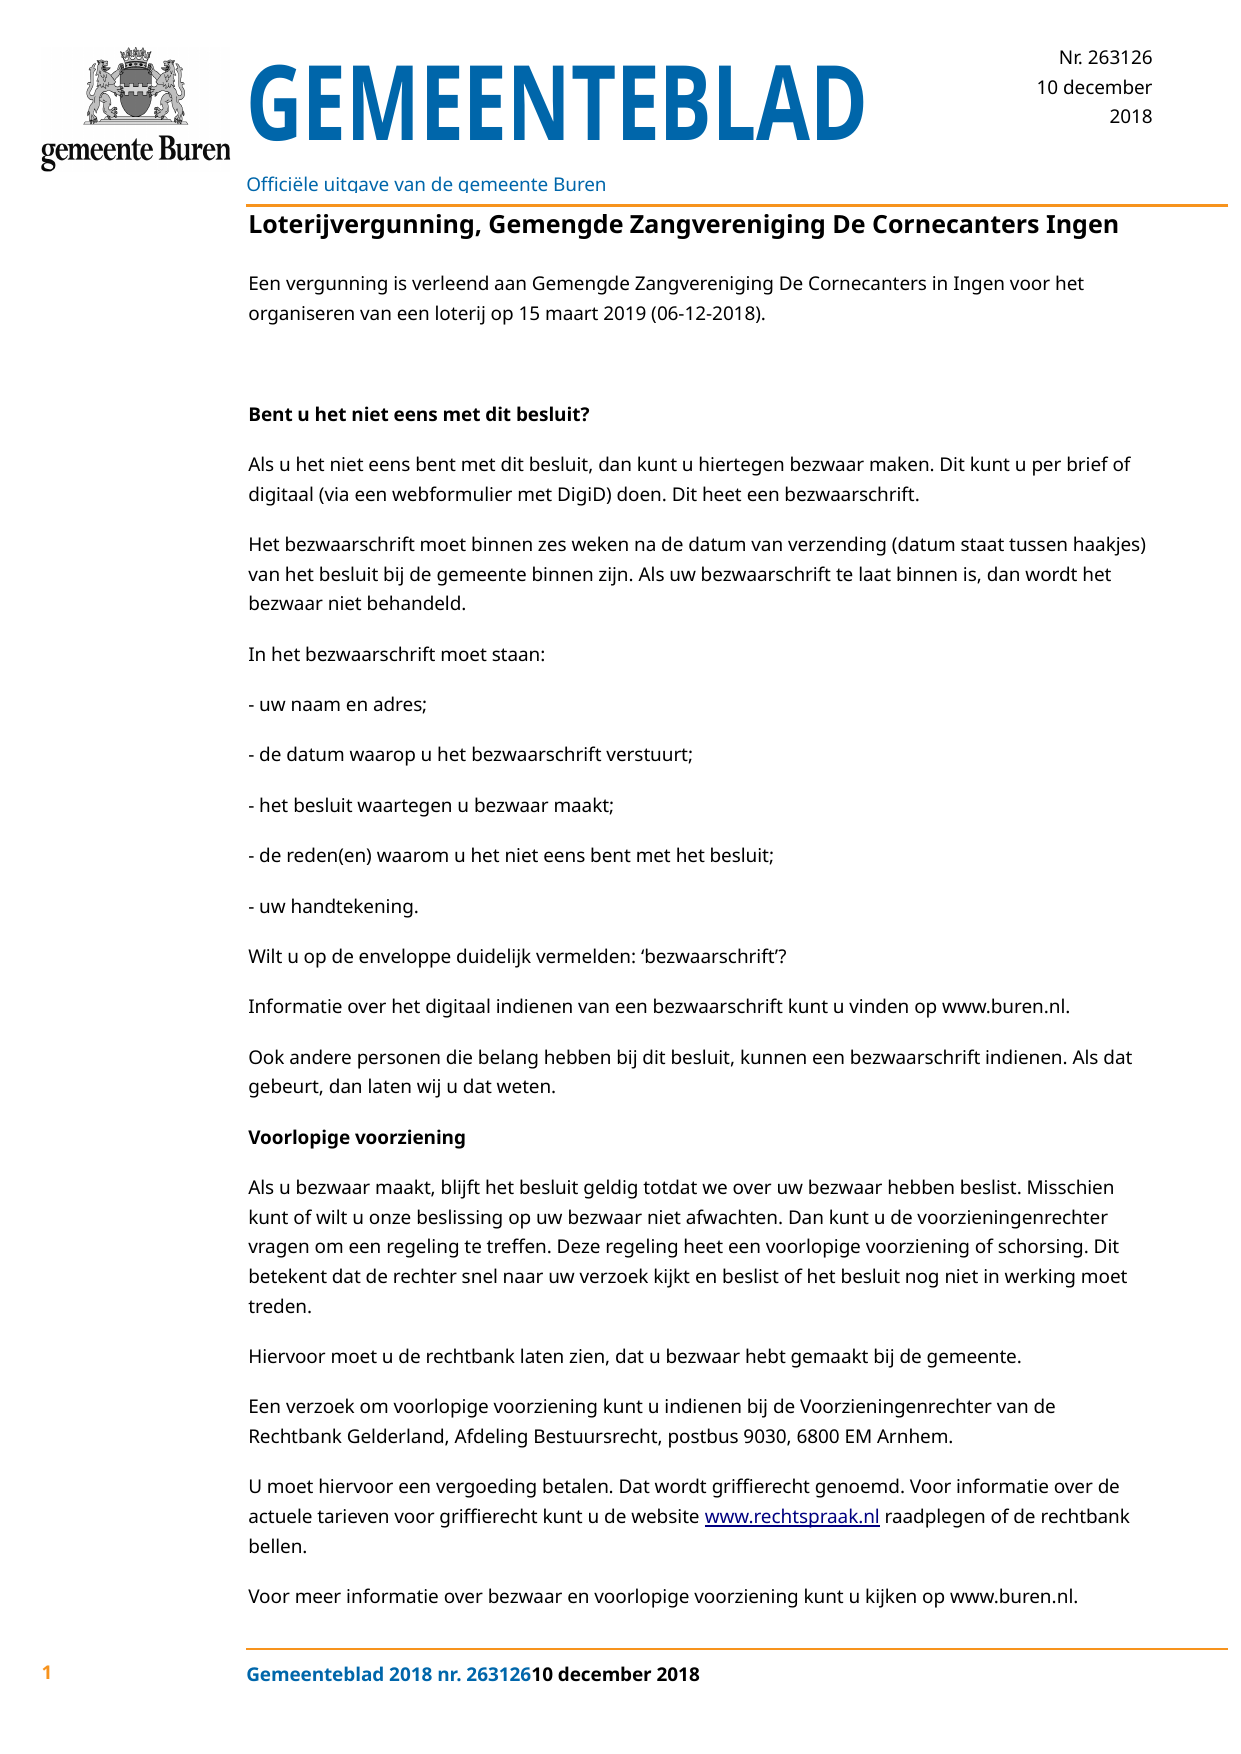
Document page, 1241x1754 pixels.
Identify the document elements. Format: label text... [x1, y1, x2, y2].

text - uw naam en adres; [248, 691, 1152, 717]
text Wilt u op de enveloppe duidelijk vermelden: ‘bezwaarschrift’? [248, 943, 1152, 969]
text - het besluit waartegen u bezwaar maakt; [248, 792, 1152, 818]
text - uw handtekening. [248, 893, 1152, 918]
text - de datum waarop u het bezwaarschrift verstuurt; [248, 742, 1152, 767]
text Voorlopige voorziening [248, 1124, 1152, 1150]
text Voor meer informatie over bezwaar en voorlopige voorziening kunt u kijken op www.buren.nl. [248, 1583, 1152, 1609]
text Het bezwaarschrift moet binnen zes weken na de datum van verzending (datum staat tussen haakjes) van het besluit bij de gemeente binnen zijn. Als uw bezwaarschrift te laat binnen is, dan wordt het bezwaar niet behandeld. [248, 531, 1152, 616]
text Als u het niet eens bent met dit besluit, dan kunt u hiertegen bezwaar maken. Dit kunt u per brief of digitaal (via een webformulier met DigiD) doen. Dit heet een bezwaarschrift. [248, 451, 1152, 506]
text In het bezwaarschrift moet staan: [248, 641, 1152, 666]
text Bent u het niet eens met dit besluit? [248, 401, 1152, 426]
text Ook andere personen die belang hebben bij dit besluit, kunnen een bezwaarschrift indienen. Als dat gebeurt, dan laten wij u dat weten. [248, 1044, 1152, 1099]
text - de reden(en) waarom u het niet eens bent met het besluit; [248, 842, 1152, 868]
text Loterijvergunning, Gemengde Zangvereniging De Cornecanters Ingen [248, 207, 1152, 241]
text Een vergunning is verleend aan Gemengde Zangvereniging De Cornecanters in Ingen voor het organiseren van een loterij op 15 maart 2019 (06-12-2018). [248, 270, 1152, 326]
text Als u bezwaar maakt, blijft het besluit geldig totdat we over uw bezwaar hebben beslist. Misschien kunt of wilt u onze beslissing op uw bezwaar niet afwachten. Dan kunt u de voorzieningenrechter vragen om een regeling te treffen. Deze regeling heet een voorlopige voorziening of schorsing. Dit betekent dat de rechter snel naar uw verzoek kijkt en beslist of het besluit nog niet in werking moet treden. [248, 1174, 1152, 1318]
text Een verzoek om voorlopige voorziening kunt u indienen bij de Voorzieningenrechter van de Rechtbank Gelderland, Afdeling Bestuursrecht, postbus 9030, 6800 EM Arnhem. [248, 1394, 1152, 1449]
text Informatie over het digitaal indienen van een bezwaarschrift kunt u vinden op www.buren.nl. [248, 994, 1152, 1019]
text Hiervoor moet u de rechtbank laten zien, dat u bezwaar hebt gemaakt bij de gemeente. [248, 1343, 1152, 1369]
picture [41, 47, 231, 172]
text U moet hiervoor een vergoeding betalen. Dat wordt griffierecht genoemd. Voor informatie over de actuele tarieven voor griffierecht kunt u de website www.rechtspraak.nl raadplegen of de rechtbank bellen. [248, 1474, 1152, 1558]
